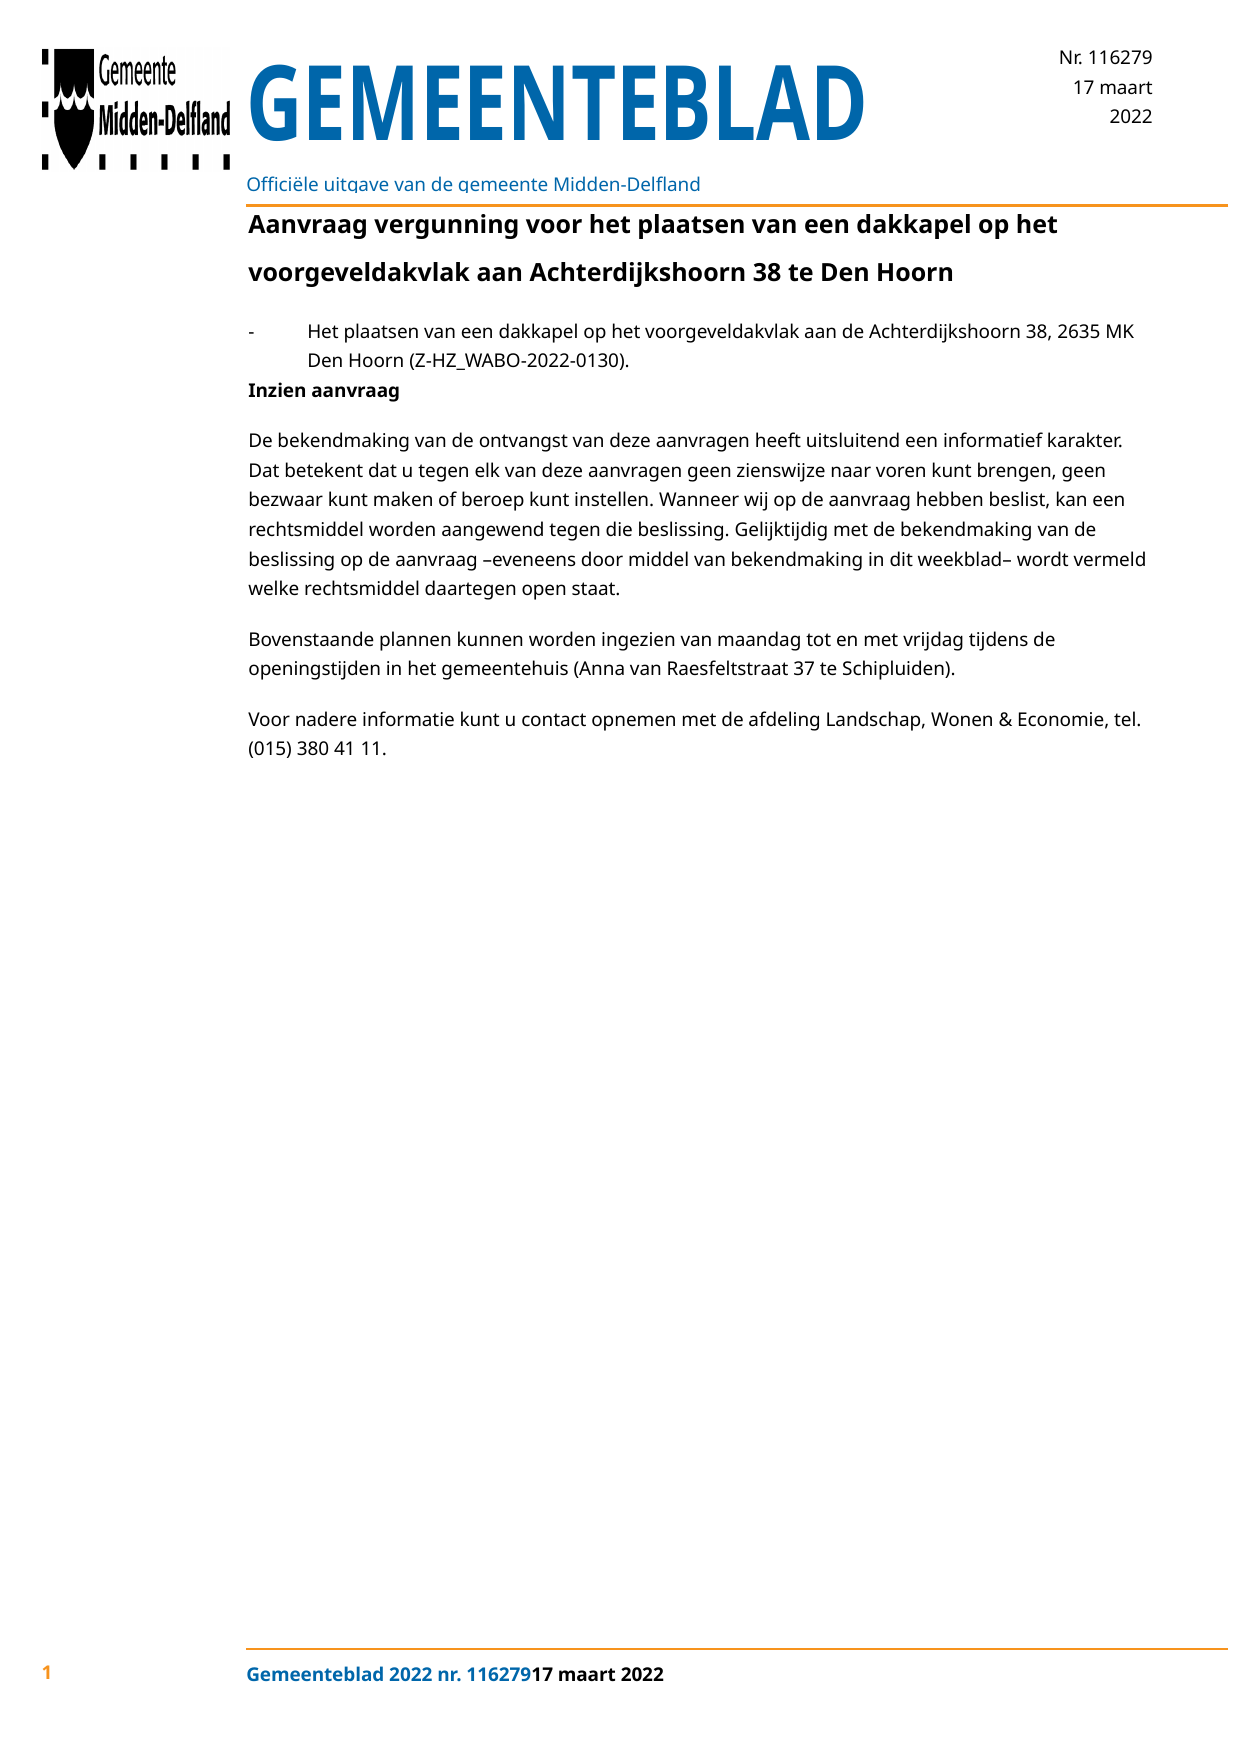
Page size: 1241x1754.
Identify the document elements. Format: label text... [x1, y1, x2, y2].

text De bekendmaking van de ontvangst van deze aanvragen heeft uitsluitend een informatief karakter. Dat betekent dat u tegen elk van deze aanvragen geen zienswijze naar voren kunt brengen, geen bezwaar kunt maken of beroep kunt instellen. Wanneer wij op de aanvraag hebben beslist, kan een rechtsmiddel worden aangewend tegen die beslissing. Gelijktijdig met de bekendmaking van de beslissing op de aanvraag –eveneens door middel van bekendmaking in dit weekblad– wordt vermeld welke rechtsmiddel daartegen open staat. [248, 427, 1152, 601]
picture [41, 47, 231, 172]
list Het plaatsen van een dakkapel op het voorgeveldakvlak aan de Achterdijkshoorn 38, 2635 MK Den Hoorn (Z-HZ_WABO-2022-0130). [248, 318, 1152, 373]
text Inzien aanvraag [248, 377, 1152, 403]
text Aanvraag vergunning voor het plaatsen van een dakkapel op het voorgeveldakvlak aan Achterdijkshoorn 38 te Den Hoorn [248, 207, 1152, 288]
text Voor nadere informatie kunt u contact opnemen met de afdeling Landschap, Wonen & Economie, tel. (015) 380 41 11. [248, 706, 1152, 761]
text Bovenstaande plannen kunnen worden ingezien van maandag tot en met vrijdag tijdens de openingstijden in het gemeentehuis (Anna van Raesfeltstraat 37 te Schipluiden). [248, 626, 1152, 681]
